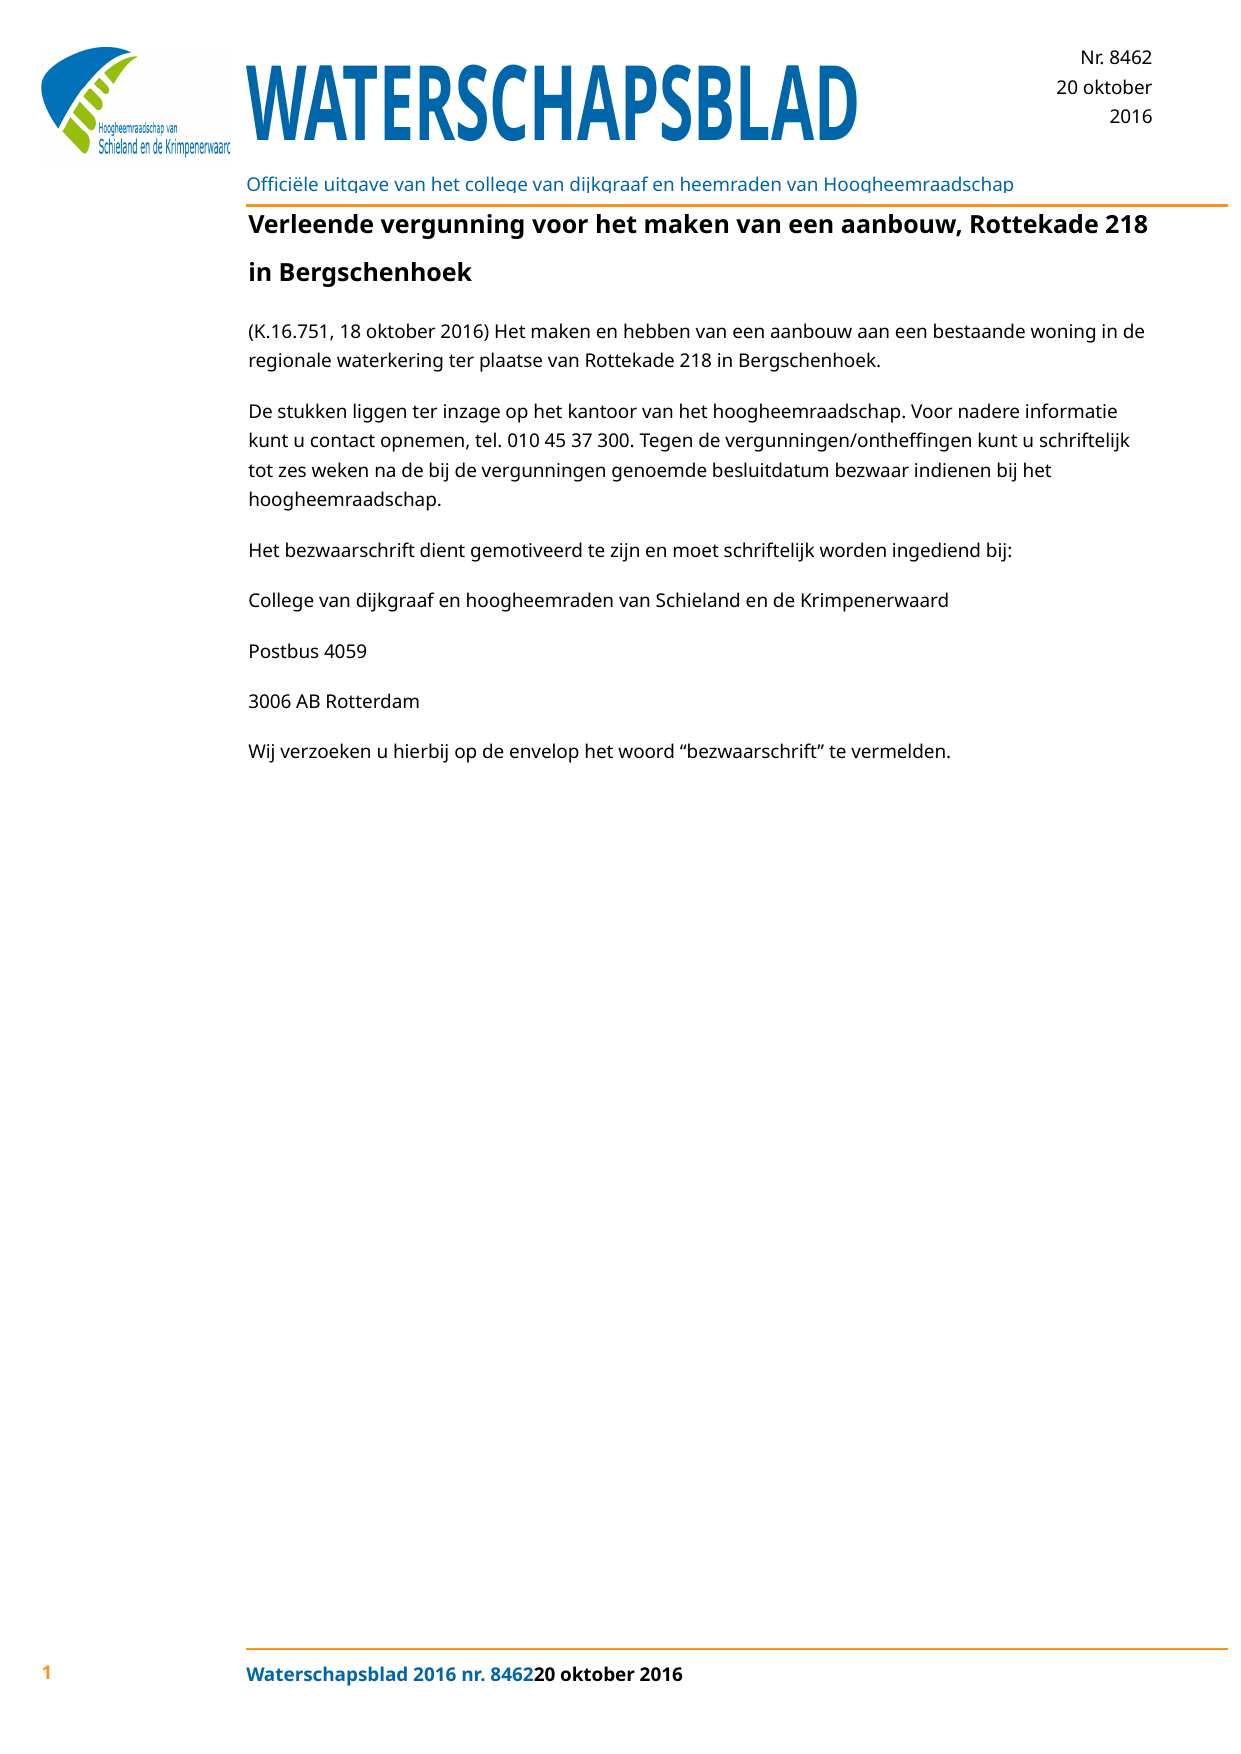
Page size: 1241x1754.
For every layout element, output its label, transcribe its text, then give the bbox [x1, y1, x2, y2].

text Het bezwaarschrift dient gemotiveerd te zijn en moet schriftelijk worden ingediend bij: [248, 537, 1152, 563]
text De stukken liggen ter inzage op het kantoor van het hoogheemraadschap. Voor nadere informatie kunt u contact opnemen, tel. 010 45 37 300. Tegen de vergunningen/ontheffingen kunt u schriftelijk tot zes weken na de bij de vergunningen genoemde besluitdatum bezwaar indienen bij het hoogheemraadschap. [248, 398, 1152, 512]
text Postbus 4059 [248, 638, 1152, 664]
text (K.16.751, 18 oktober 2016) Het maken en hebben van een aanbouw aan een bestaande woning in de regionale waterkering ter plaatse van Rottekade 218 in Bergschenhoek. [248, 318, 1152, 373]
text College van dijkgraaf en hoogheemraden van Schieland en de Krimpenerwaard [248, 587, 1152, 613]
text Wij verzoeken u hierbij op de envelop het woord “bezwaarschrift” te vermelden. [248, 739, 1152, 764]
text 3006 AB Rotterdam [248, 688, 1152, 714]
picture [41, 47, 231, 172]
text Verleende vergunning voor het maken van een aanbouw, Rottekade 218 in Bergschenhoek [248, 207, 1152, 288]
